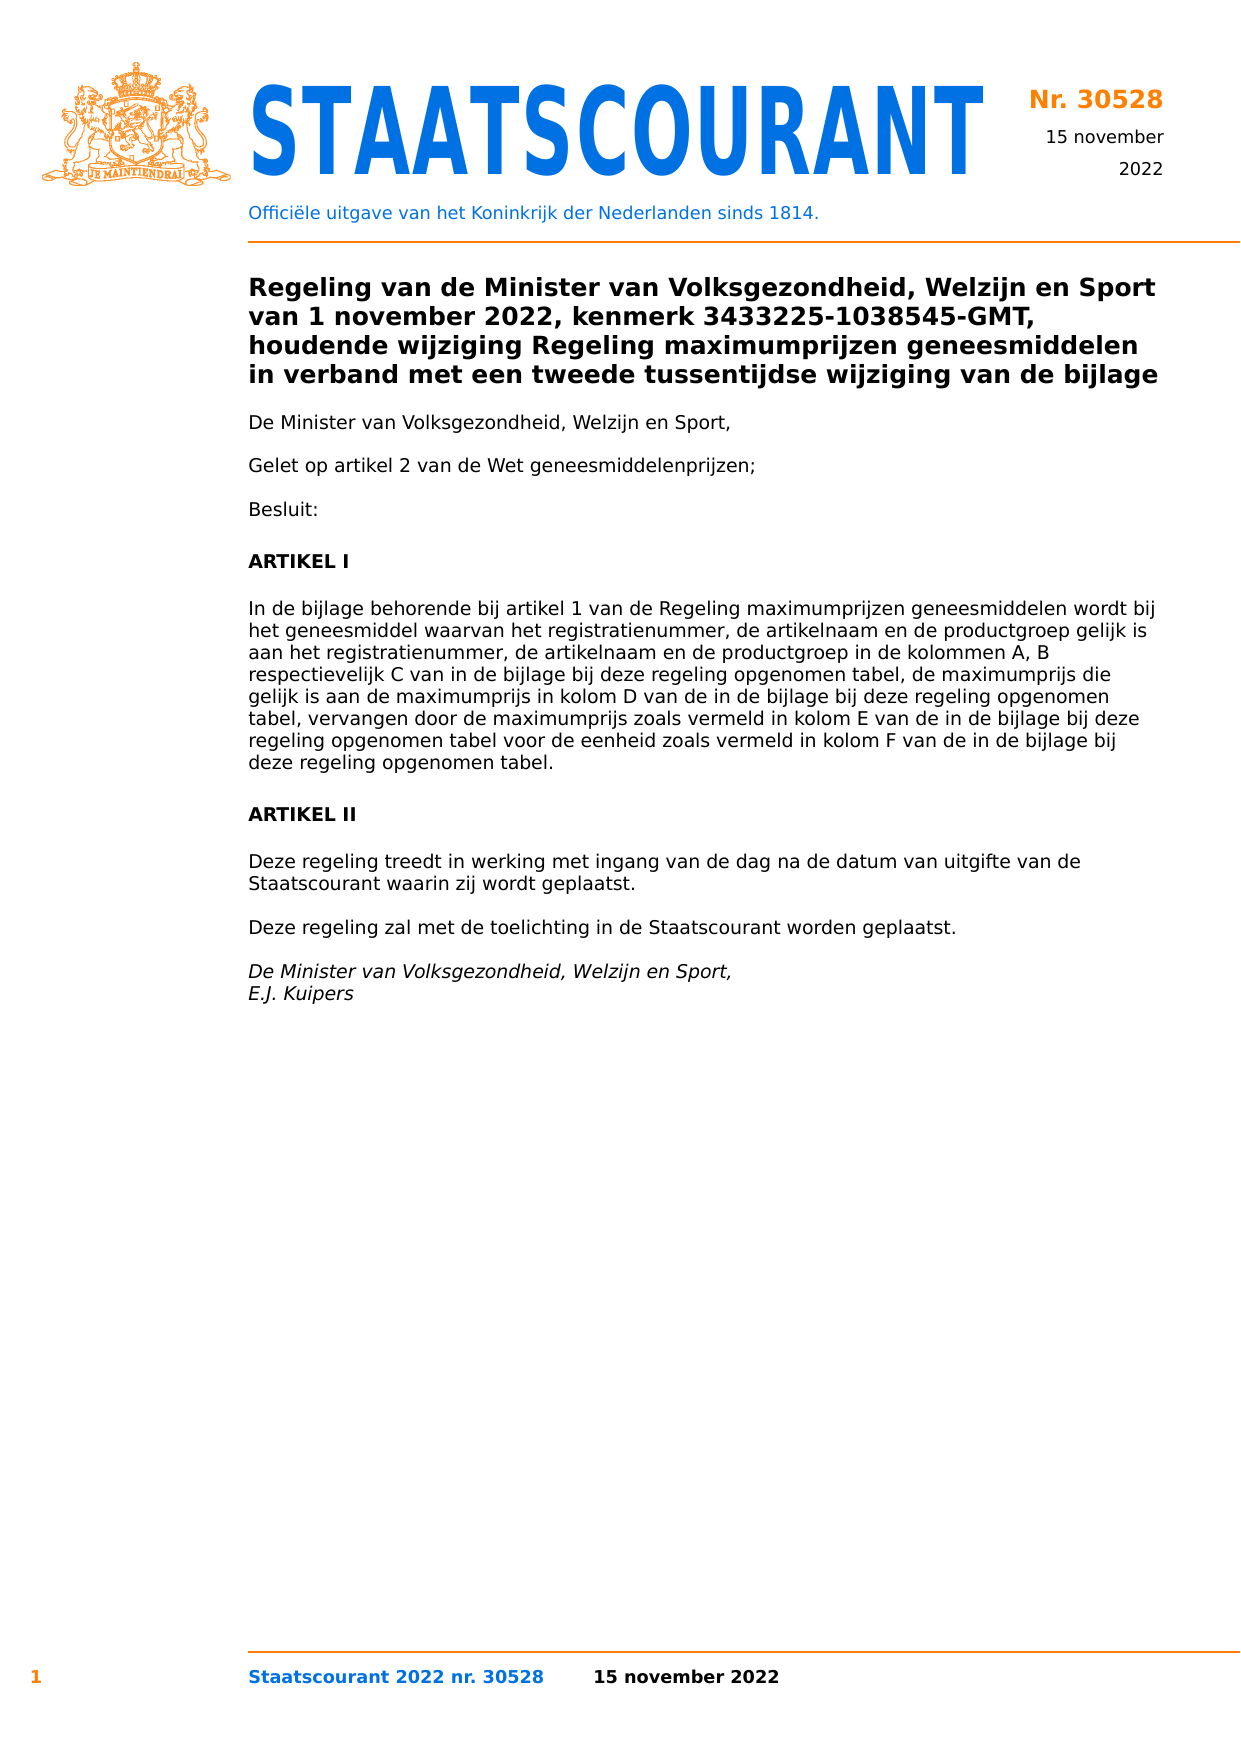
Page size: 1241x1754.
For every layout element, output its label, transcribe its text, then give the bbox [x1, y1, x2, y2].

text Deze regeling treedt in werking met ingang van de dag na de datum van uitgifte van de Staatscourant waarin zij wordt geplaatst. [248, 851, 1163, 895]
text Gelet op artikel 2 van de Wet geneesmiddelenprijzen; [248, 455, 1163, 477]
table_cell 15 november [998, 121, 1240, 153]
subtitle ARTIKEL II [248, 804, 1163, 826]
subtitle Regeling van de Minister van Volksgezondheid, Welzijn en Sport van 1 november 2022, kenmerk 3433225-1038545-GMT, houdende wijziging Regeling maximumprijzen geneesmiddelen in verband met een tweede tussentijdse wijziging van de bijlage [248, 273, 1163, 390]
table_header Nr. 30528 [998, 62, 1240, 121]
table_cell 2022 [998, 153, 1240, 203]
table_header [25, 62, 248, 241]
text Deze regeling zal met de toelichting in de Staatscourant worden geplaatst. [248, 917, 1163, 939]
text In de bijlage behorende bij artikel 1 van de Regeling maximumprijzen geneesmiddelen wordt bij het geneesmiddel waarvan het registratienummer, de artikelnaam en de productgroep gelijk is aan het registratienummer, de artikelnaam en de productgroep in de kolommen A, B respectievelijk C van in de bijlage bij deze regeling opgenomen tabel, de maximumprijs die gelijk is aan de maximumprijs in kolom D van de in de bijlage bij deze regeling opgenomen tabel, vervangen door de maximumprijs zoals vermeld in kolom E van de in de bijlage bij deze regeling opgenomen tabel voor de eenheid zoals vermeld in kolom F van de in de bijlage bij deze regeling opgenomen tabel. [248, 598, 1163, 774]
picture [41, 62, 231, 186]
text Besluit: [248, 499, 1163, 521]
table_header STAATSCOURANT [248, 62, 998, 203]
text De Minister van Volksgezondheid, Welzijn en Sport, [248, 412, 1163, 433]
table_cell Officiële uitgave van het Koninkrijk der Nederlanden sinds 1814. [248, 203, 1240, 241]
text De Minister van Volksgezondheid, Welzijn en Sport, E.J. Kuipers [248, 961, 1163, 1005]
subtitle ARTIKEL I [248, 551, 1163, 573]
